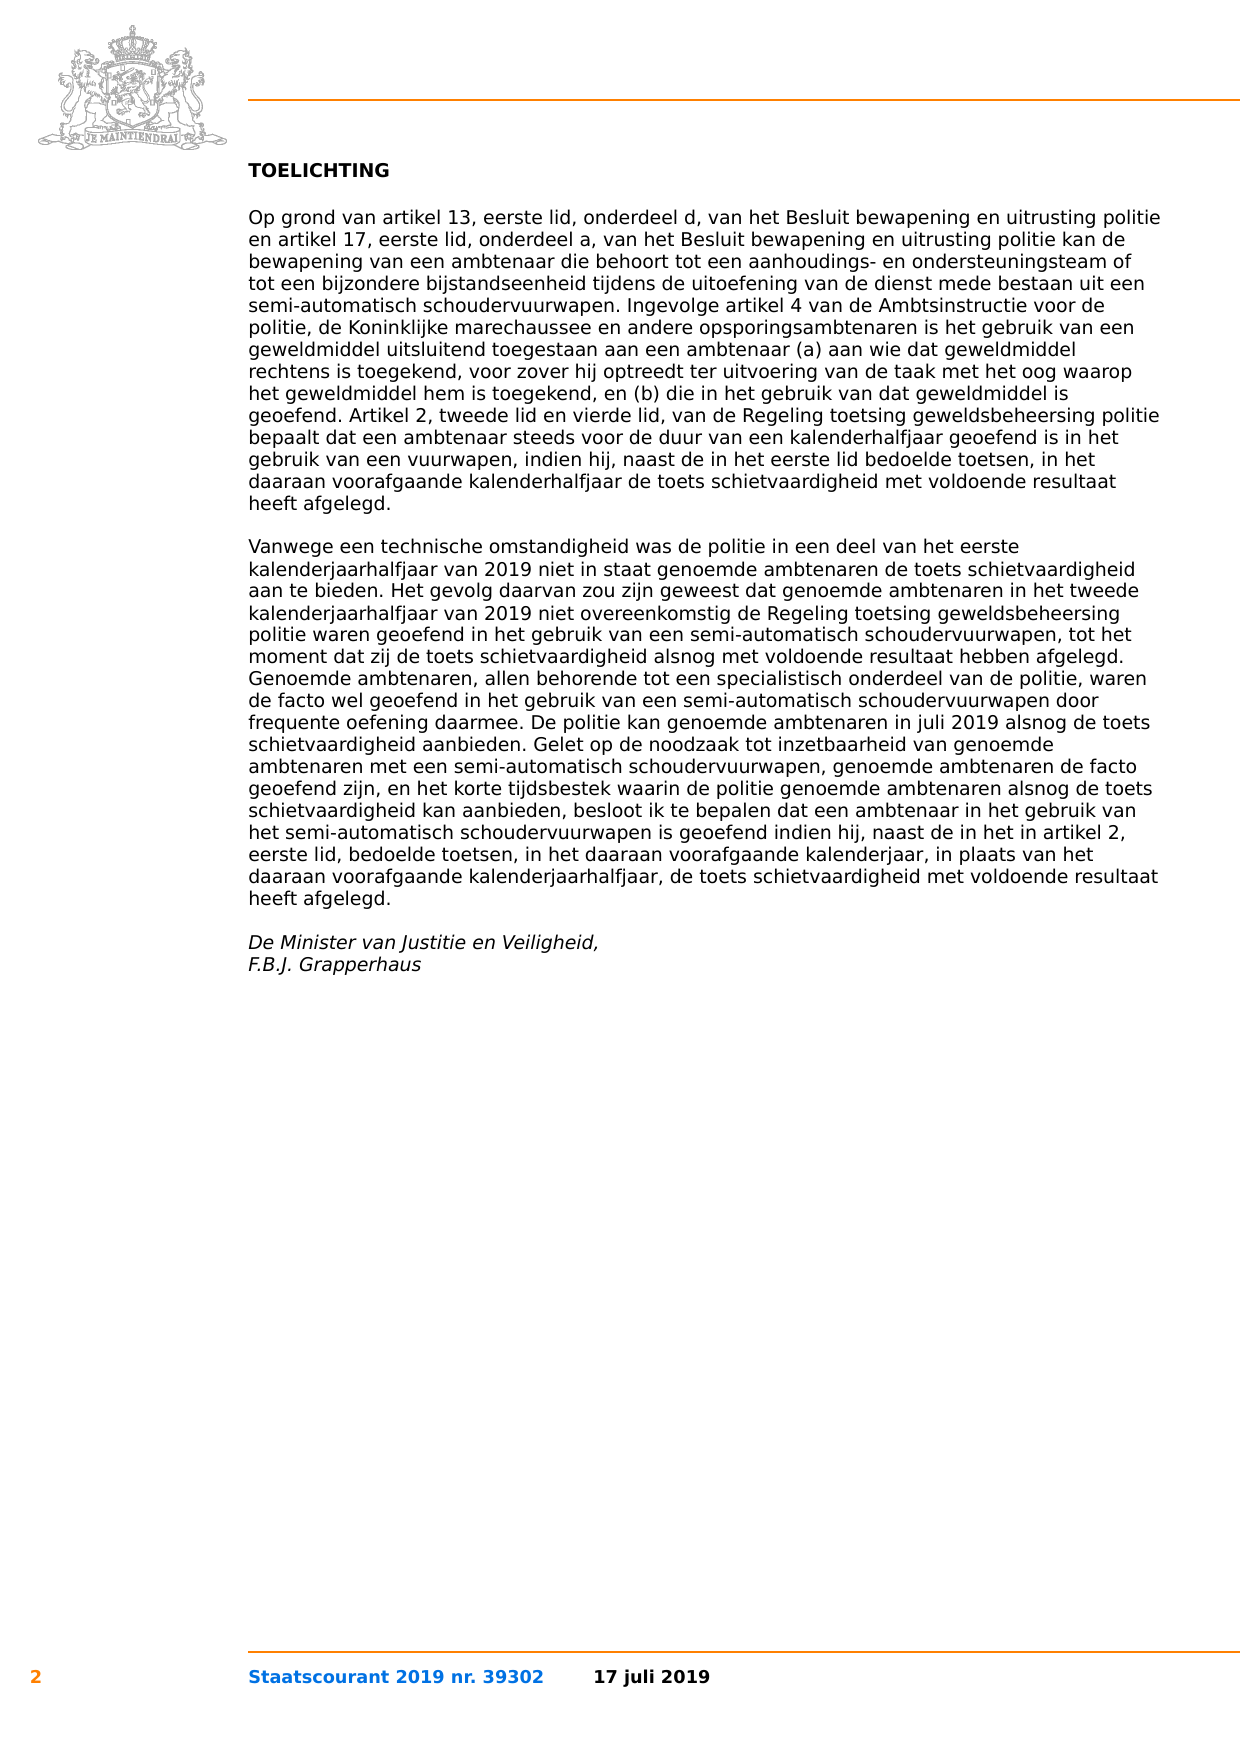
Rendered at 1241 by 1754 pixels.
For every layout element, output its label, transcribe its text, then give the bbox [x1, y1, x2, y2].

text De Minister van Justitie en Veiligheid, F.B.J. Grapperhaus [248, 932, 1163, 976]
subtitle TOELICHTING [248, 160, 1163, 182]
text Vanwege een technische omstandigheid was de politie in een deel van het eerste kalenderjaarhalfjaar van 2019 niet in staat genoemde ambtenaren de toets schietvaardigheid aan te bieden. Het gevolg daarvan zou zijn geweest dat genoemde ambtenaren in het tweede kalenderjaarhalfjaar van 2019 niet overeenkomstig de Regeling toetsing geweldsbeheersing politie waren geoefend in het gebruik van een semi-automatisch schoudervuurwapen, tot het moment dat zij de toets schietvaardigheid alsnog met voldoende resultaat hebben afgelegd. Genoemde ambtenaren, allen behorende tot een specialistisch onderdeel van de politie, waren de facto wel geoefend in het gebruik van een semi-automatisch schoudervuurwapen door frequente oefening daarmee. De politie kan genoemde ambtenaren in juli 2019 alsnog de toets schietvaardigheid aanbieden. Gelet op de noodzaak tot inzetbaarheid van genoemde ambtenaren met een semi-automatisch schoudervuurwapen, genoemde ambtenaren de facto geoefend zijn, en het korte tijdsbestek waarin de politie genoemde ambtenaren alsnog de toets schietvaardigheid kan aanbieden, besloot ik te bepalen dat een ambtenaar in het gebruik van het semi-automatisch schoudervuurwapen is geoefend indien hij, naast de in het in artikel 2, eerste lid, bedoelde toetsen, in het daaraan voorafgaande kalenderjaar, in plaats van het daaraan voorafgaande kalenderjaarhalfjaar, de toets schietvaardigheid met voldoende resultaat heeft afgelegd. [248, 536, 1163, 910]
text Op grond van artikel 13, eerste lid, onderdeel d, van het Besluit bewapening en uitrusting politie en artikel 17, eerste lid, onderdeel a, van het Besluit bewapening en uitrusting politie kan de bewapening van een ambtenaar die behoort tot een aanhoudings- en ondersteuningsteam of tot een bijzondere bijstandseenheid tijdens de uitoefening van de dienst mede bestaan uit een semi-automatisch schoudervuurwapen. Ingevolge artikel 4 van de Ambtsinstructie voor de politie, de Koninklijke marechaussee en andere opsporingsambtenaren is het gebruik van een geweldmiddel uitsluitend toegestaan aan een ambtenaar (a) aan wie dat geweldmiddel rechtens is toegekend, voor zover hij optreedt ter uitvoering van de taak met het oog waarop het geweldmiddel hem is toegekend, en (b) die in het gebruik van dat geweldmiddel is geoefend. Artikel 2, tweede lid en vierde lid, van de Regeling toetsing geweldsbeheersing politie bepaalt dat een ambtenaar steeds voor de duur van een kalenderhalfjaar geoefend is in het gebruik van een vuurwapen, indien hij, naast de in het eerste lid bedoelde toetsen, in het daaraan voorafgaande kalenderhalfjaar de toets schietvaardigheid met voldoende resultaat heeft afgelegd. [248, 207, 1163, 514]
picture [38, 25, 227, 150]
